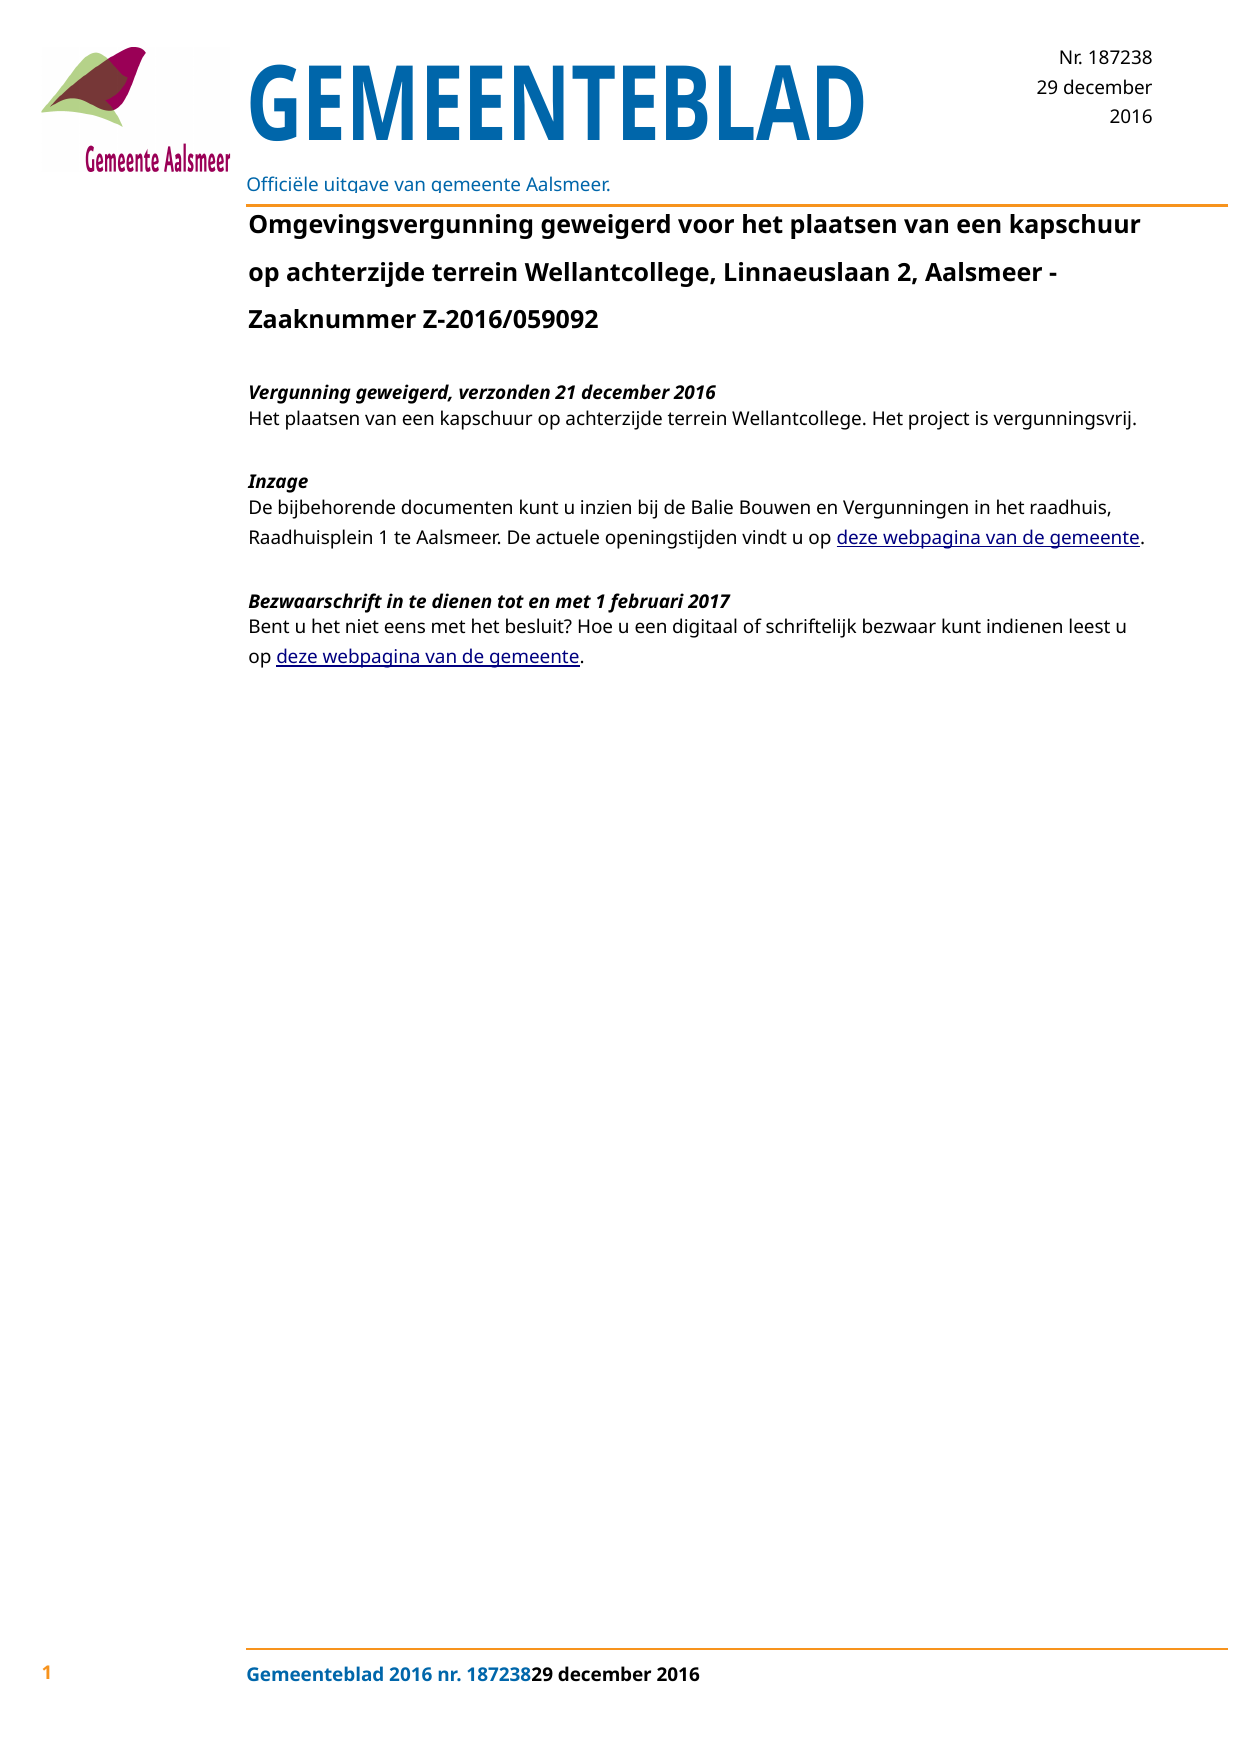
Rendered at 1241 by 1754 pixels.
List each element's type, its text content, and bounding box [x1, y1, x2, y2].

picture [41, 47, 231, 172]
text Inzage [248, 469, 1152, 494]
text Bent u het niet eens met het besluit? Hoe u een digitaal of schriftelijk bezwaar kunt indienen leest u op deze webpagina van de gemeente. [248, 614, 1152, 669]
text De bijbehorende documenten kunt u inzien bij de Balie Bouwen en Vergunningen in het raadhuis, Raadhuisplein 1 te Aalsmeer. De actuele openingstijden vindt u op deze webpagina van de gemeente. [248, 494, 1152, 550]
text Omgevingsvergunning geweigerd voor het plaatsen van een kapschuur op achterzijde terrein Wellantcollege, Linnaeuslaan 2, Aalsmeer - Zaaknummer Z-2016/059092 [248, 207, 1152, 336]
text Vergunning geweigerd, verzonden 21 december 2016 [248, 379, 1152, 405]
text Het plaatsen van een kapschuur op achterzijde terrein Wellantcollege. Het project is vergunningsvrij. [248, 405, 1152, 431]
text Bezwaarschrift in te dienen tot en met 1 februari 2017 [248, 588, 1152, 614]
